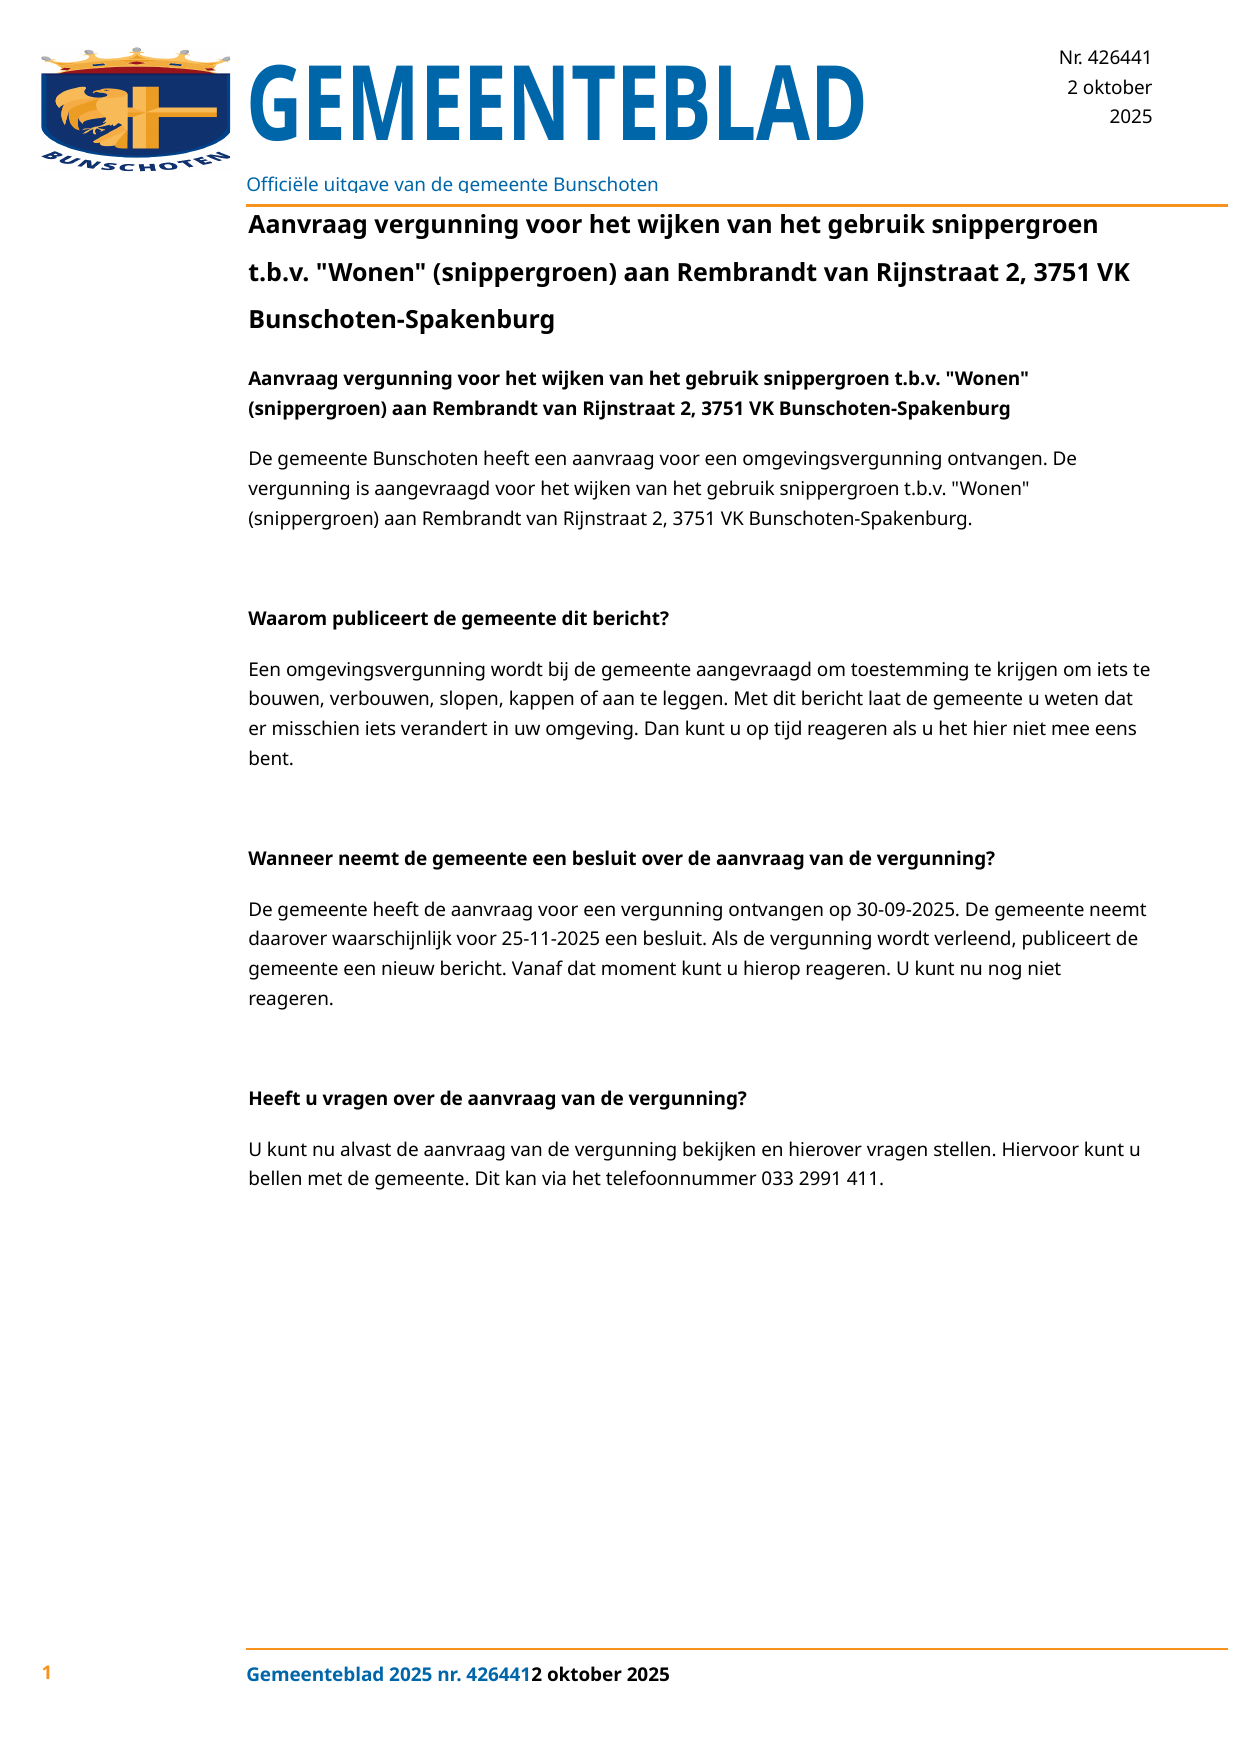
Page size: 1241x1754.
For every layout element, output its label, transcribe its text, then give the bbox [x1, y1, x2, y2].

text Wanneer neemt de gemeente een besluit over de aanvraag van de vergunning? [248, 846, 1152, 871]
text Waarom publiceert de gemeente dit bericht? [248, 606, 1152, 631]
text Aanvraag vergunning voor het wijken van het gebruik snippergroen t.b.v. "Wonen" (snippergroen) aan Rembrandt van Rijnstraat 2, 3751 VK Bunschoten-Spakenburg [248, 366, 1152, 421]
text U kunt nu alvast de aanvraag van de vergunning bekijken en hierover vragen stellen. Hiervoor kunt u bellen met de gemeente. Dit kan via het telefoonnummer 033 2991 411. [248, 1136, 1152, 1191]
picture [41, 47, 231, 172]
text Heeft u vragen over de aanvraag van de vergunning? [248, 1086, 1152, 1111]
text De gemeente heeft de aanvraag voor een vergunning ontvangen op 30-09-2025. De gemeente neemt daarover waarschijnlijk voor 25-11-2025 een besluit. Als de vergunning wordt verleend, publiceert de gemeente een nieuw bericht. Vanaf dat moment kunt u hierop reageren. U kunt nu nog niet reageren. [248, 896, 1152, 1010]
text Aanvraag vergunning voor het wijken van het gebruik snippergroen t.b.v. "Wonen" (snippergroen) aan Rembrandt van Rijnstraat 2, 3751 VK Bunschoten-Spakenburg [248, 207, 1152, 336]
text Een omgevingsvergunning wordt bij de gemeente aangevraagd om toestemming te krijgen om iets te bouwen, verbouwen, slopen, kappen of aan te leggen. Met dit bericht laat de gemeente u weten dat er misschien iets verandert in uw omgeving. Dan kunt u op tijd reageren als u het hier niet mee eens bent. [248, 656, 1152, 770]
text De gemeente Bunschoten heeft een aanvraag voor een omgevingsvergunning ontvangen. De vergunning is aangevraagd voor het wijken van het gebruik snippergroen t.b.v. "Wonen" (snippergroen) aan Rembrandt van Rijnstraat 2, 3751 VK Bunschoten-Spakenburg. [248, 446, 1152, 530]
